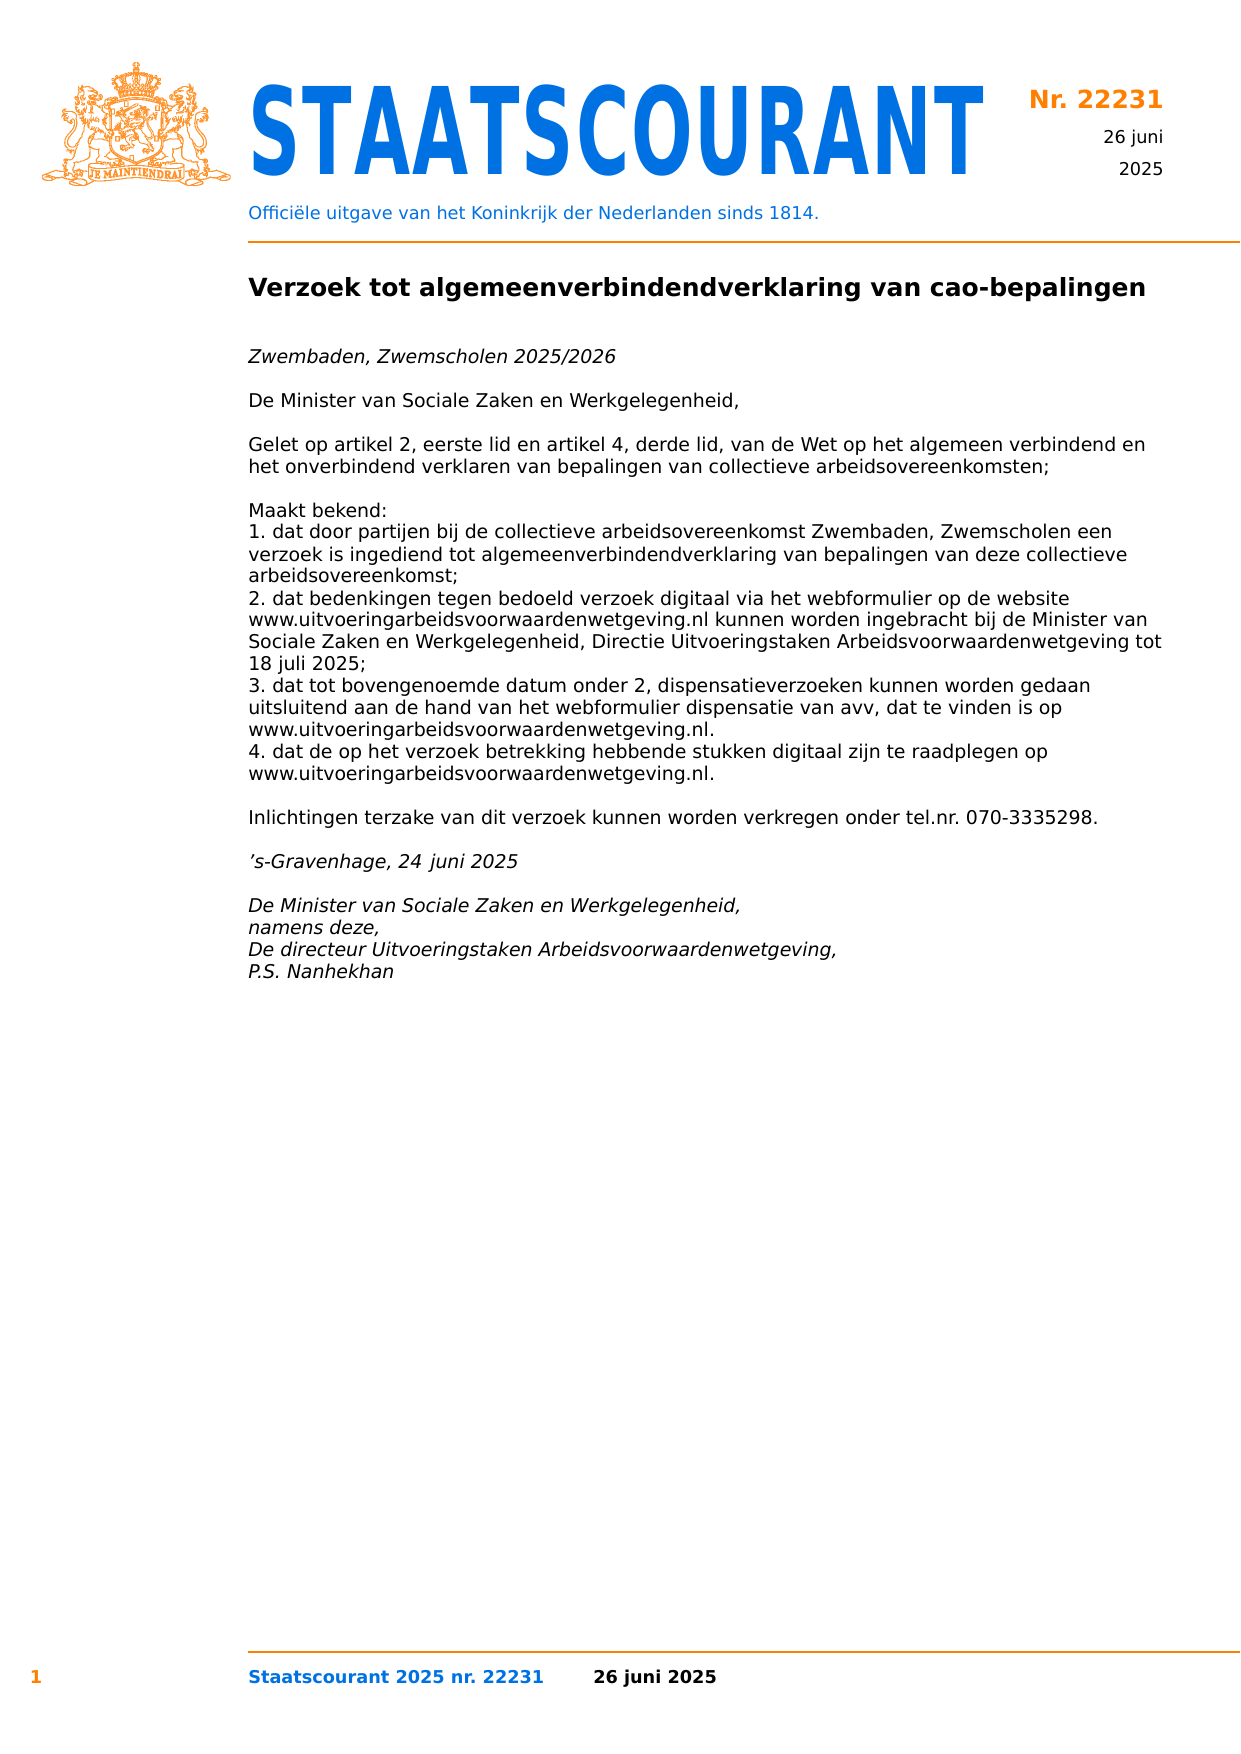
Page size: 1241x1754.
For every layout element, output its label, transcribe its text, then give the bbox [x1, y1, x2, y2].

text 3. dat tot bovengenoemde datum onder 2, dispensatieverzoeken kunnen worden gedaan uitsluitend aan de hand van het webformulier dispensatie van avv, dat te vinden is op www.uitvoeringarbeidsvoorwaardenwetgeving.nl. [248, 675, 1163, 741]
table_cell 2025 [998, 153, 1240, 203]
text ’s-Gravenhage, 24 juni 2025 [248, 851, 1163, 873]
text Maakt bekend: [248, 499, 1163, 521]
text Zwembaden, Zwemscholen 2025/2026 [248, 346, 1163, 368]
text 4. dat de op het verzoek betrekking hebbende stukken digitaal zijn te raadplegen op www.uitvoeringarbeidsvoorwaardenwetgeving.nl. [248, 741, 1163, 785]
text Inlichtingen terzake van dit verzoek kunnen worden verkregen onder tel.nr. 070-3335298. [248, 807, 1163, 829]
picture [41, 62, 231, 186]
table_header Nr. 22231 [998, 62, 1240, 121]
text De Minister van Sociale Zaken en Werkgelegenheid, [248, 390, 1163, 412]
text 2. dat bedenkingen tegen bedoeld verzoek digitaal via het webformulier op de website www.uitvoeringarbeidsvoorwaardenwetgeving.nl kunnen worden ingebracht bij de Minister van Sociale Zaken en Werkgelegenheid, Directie Uitvoeringstaken Arbeidsvoorwaardenwetgeving tot 18 juli 2025; [248, 587, 1163, 675]
table_cell Officiële uitgave van het Koninkrijk der Nederlanden sinds 1814. [248, 203, 1240, 241]
text 1. dat door partijen bij de collectieve arbeidsovereenkomst Zwembaden, Zwemscholen een verzoek is ingediend tot algemeenverbindendverklaring van bepalingen van deze collectieve arbeidsovereenkomst; [248, 521, 1163, 587]
text De Minister van Sociale Zaken en Werkgelegenheid, namens deze, De directeur Uitvoeringstaken Arbeidsvoorwaardenwetgeving, P.S. Nanhekhan [248, 895, 1163, 983]
table_header STAATSCOURANT [248, 62, 998, 203]
text Gelet op artikel 2, eerste lid en artikel 4, derde lid, van de Wet op het algemeen verbindend en het onverbindend verklaren van bepalingen van collectieve arbeidsovereenkomsten; [248, 434, 1163, 478]
table_header [25, 62, 248, 241]
table_cell 26 juni [998, 121, 1240, 153]
subtitle Verzoek tot algemeenverbindendverklaring van cao-bepalingen [248, 273, 1163, 302]
